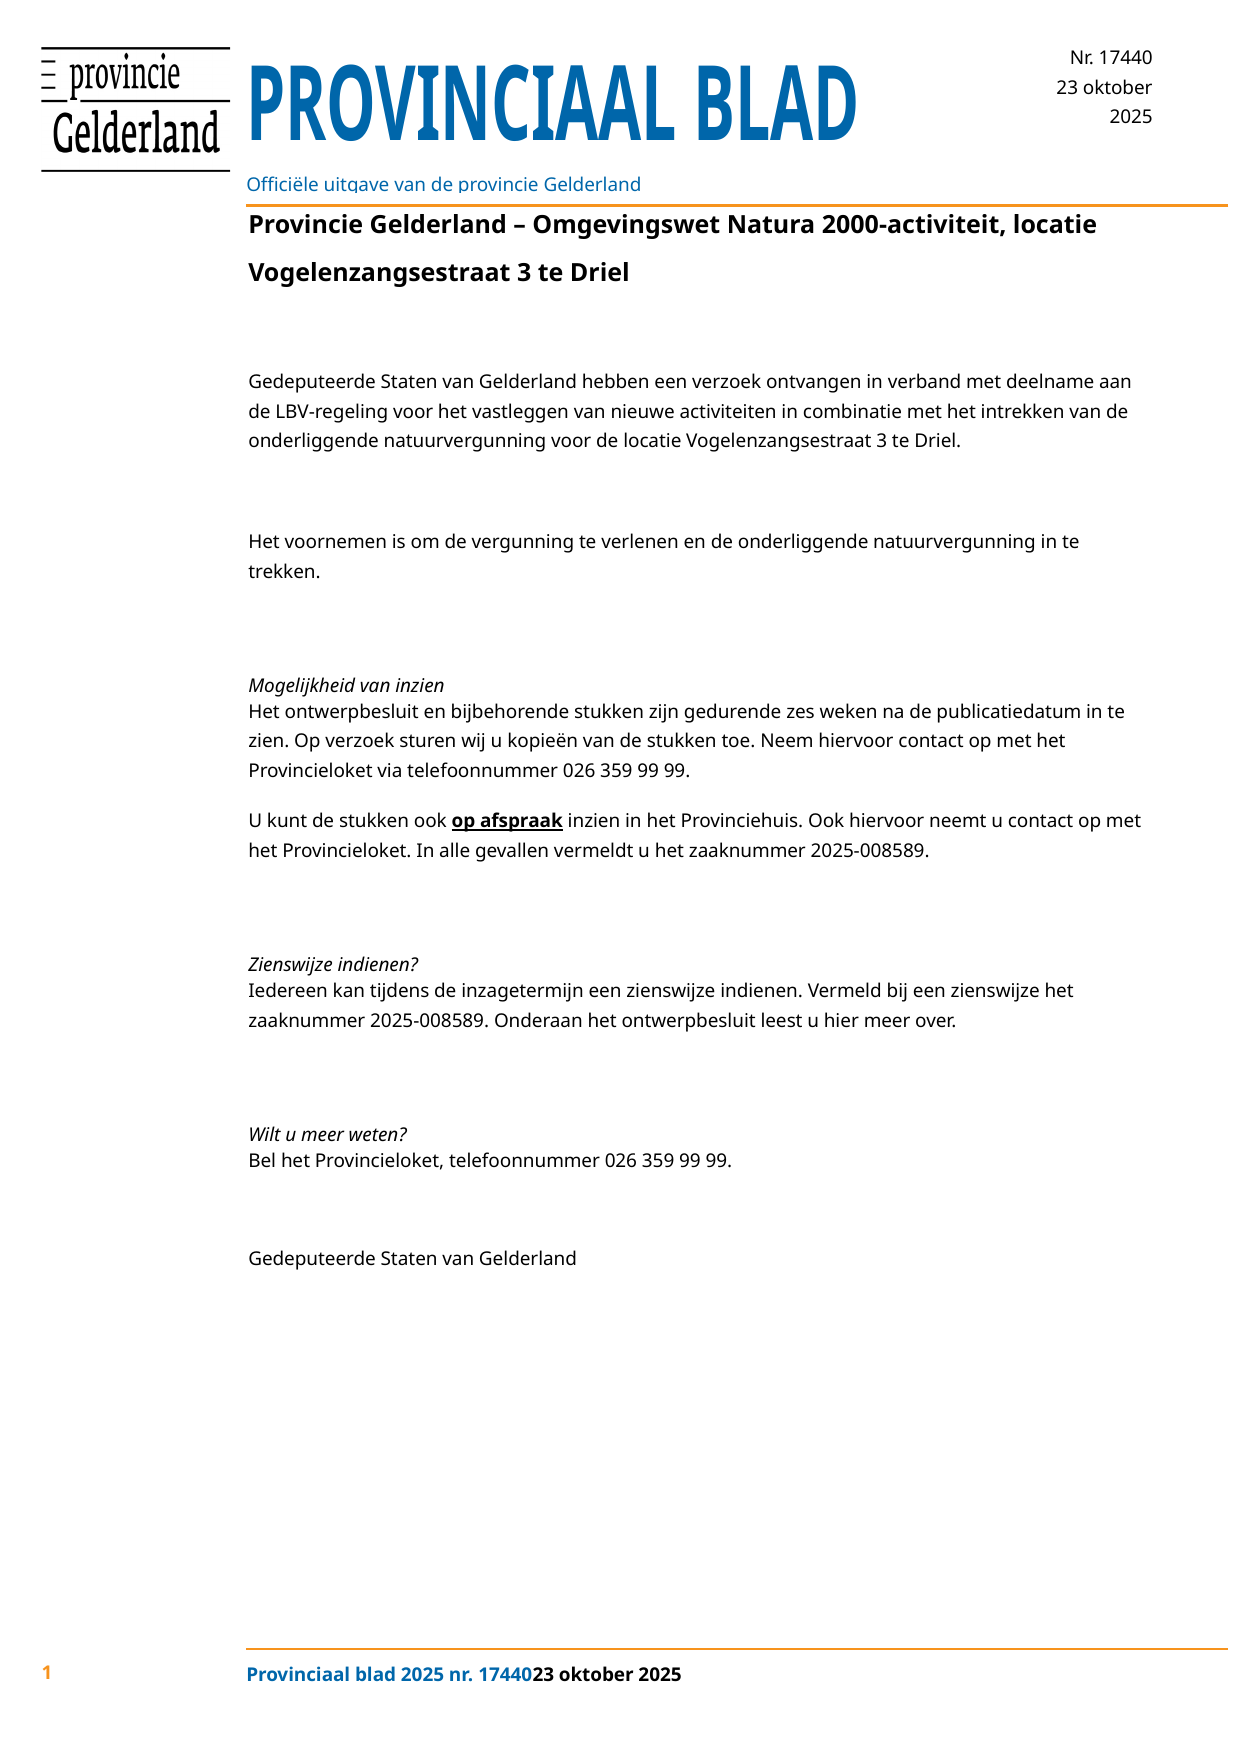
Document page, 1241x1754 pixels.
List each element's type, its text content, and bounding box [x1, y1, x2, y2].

text Gedeputeerde Staten van Gelderland hebben een verzoek ontvangen in verband met deelname aan de LBV-regeling voor het vastleggen van nieuwe activiteiten in combinatie met het intrekken van de onderliggende natuurvergunning voor de locatie Vogelenzangsestraat 3 te Driel. [248, 368, 1152, 453]
text U kunt de stukken ook op afspraak inzien in het Provinciehuis. Ook hiervoor neemt u contact op met het Provincieloket. In alle gevallen vermeldt u het zaaknummer 2025-008589. [248, 808, 1152, 863]
text Gedeputeerde Staten van Gelderland [248, 1245, 1152, 1271]
text Het ontwerpbesluit en bijbehorende stukken zijn gedurende zes weken na de publicatiedatum in te zien. Op verzoek sturen wij u kopieën van de stukken toe. Neem hiervoor contact op met het Provincieloket via telefoonnummer 026 359 99 99. [248, 698, 1152, 783]
text Bel het Provincieloket, telefoonnummer 026 359 99 99. [248, 1147, 1152, 1173]
text Het voornemen is om de vergunning te verlenen en de onderliggende natuurvergunning in te trekken. [248, 528, 1152, 584]
text Provincie Gelderland – Omgevingswet Natura 2000-activiteit, locatie Vogelenzangsestraat 3 te Driel [248, 207, 1152, 288]
text Iedereen kan tijdens de inzagetermijn een zienswijze indienen. Vermeld bij een zienswijze het zaaknummer 2025-008589. Onderaan het ontwerpbesluit leest u hier meer over. [248, 977, 1152, 1033]
text Zienswijze indienen? [248, 952, 1152, 977]
text Mogelijkheid van inzien [248, 672, 1152, 698]
text Wilt u meer weten? [248, 1121, 1152, 1147]
picture [41, 47, 231, 172]
